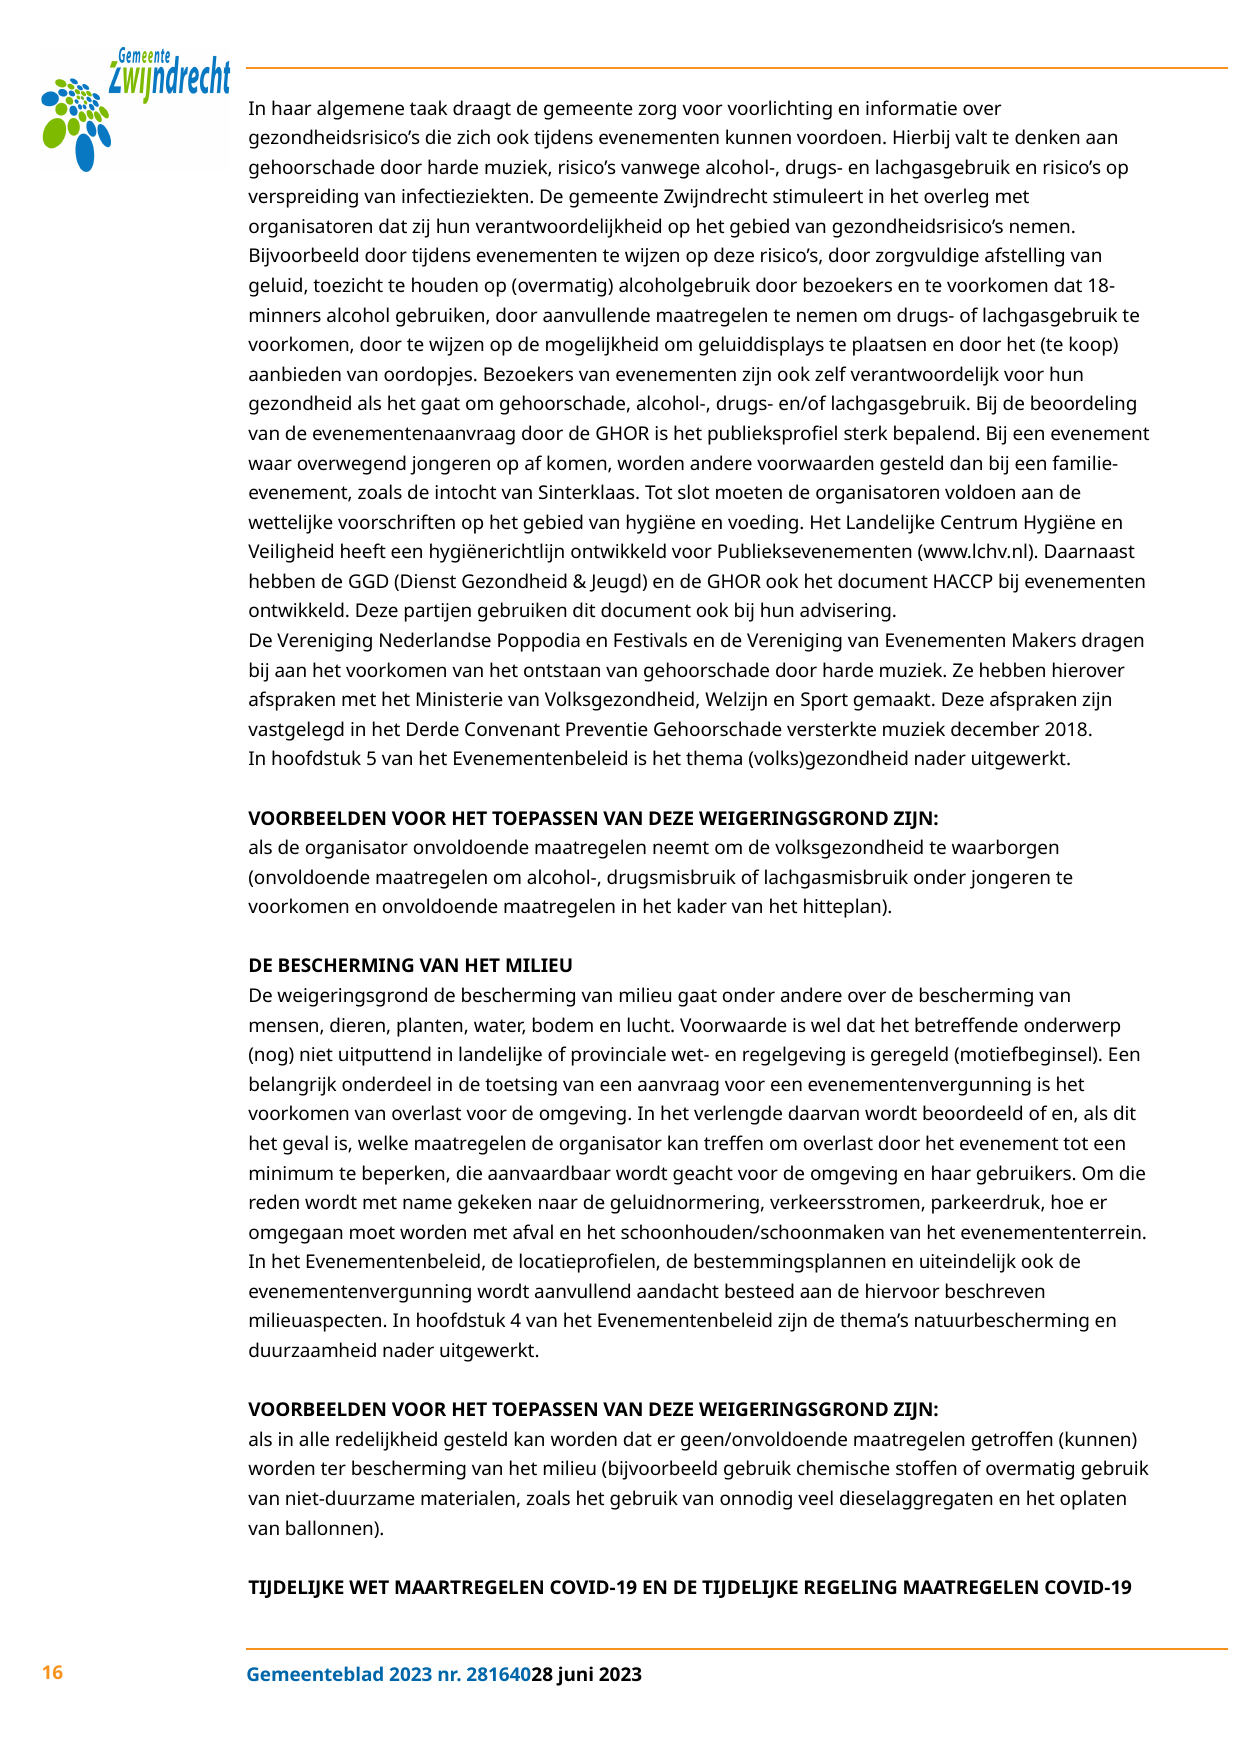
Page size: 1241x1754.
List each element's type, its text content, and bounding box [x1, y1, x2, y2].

text De weigeringsgrond de bescherming van milieu gaat onder andere over de bescherming van mensen, dieren, planten, water, bodem en lucht. Voorwaarde is wel dat het betreffende onderwerp (nog) niet uitputtend in landelijke of provinciale wet- en regelgeving is geregeld (motiefbeginsel). Een belangrijk onderdeel in de toetsing van een aanvraag voor een evenementenvergunning is het voorkomen van overlast voor de omgeving. In het verlengde daarvan wordt beoordeeld of en, als dit het geval is, welke maatregelen de organisator kan treffen om overlast door het evenement tot een minimum te beperken, die aanvaardbaar wordt geacht voor de omgeving en haar gebruikers. Om die reden wordt met name gekeken naar de geluidnormering, verkeersstromen, parkeerdruk, hoe er omgegaan moet worden met afval en het schoonhouden/schoonmaken van het evenemententerrein. In het Evenementenbeleid, de locatieprofielen, de bestemmingsplannen en uiteindelijk ook de evenementenvergunning wordt aanvullend aandacht besteed aan de hiervoor beschreven milieuaspecten. In hoofdstuk 4 van het Evenementenbeleid zijn de thema’s natuurbescherming en duurzaamheid nader uitgewerkt. [248, 982, 1152, 1363]
text als de organisator onvoldoende maatregelen neemt om de volksgezondheid te waarborgen (onvoldoende maatregelen om alcohol-, drugsmisbruik of lachgasmisbruik onder jongeren te voorkomen en onvoldoende maatregelen in het kader van het hitteplan). [248, 834, 1152, 919]
text VOORBEELDEN VOOR HET TOEPASSEN VAN DEZE WEIGERINGSGROND ZIJN: [248, 1396, 1152, 1422]
picture [41, 47, 231, 172]
text De Vereniging Nederlandse Poppodia en Festivals en de Vereniging van Evenementen Makers dragen bij aan het voorkomen van het ontstaan van gehoorschade door harde muziek. Ze hebben hierover afspraken met het Ministerie van Volksgezondheid, Welzijn en Sport gemaakt. Deze afspraken zijn vastgelegd in het Derde Convenant Preventie Gehoorschade versterkte muziek december 2018. [248, 627, 1152, 742]
text In hoofdstuk 5 van het Evenementenbeleid is het thema (volks)gezondheid nader uitgewerkt. [248, 746, 1152, 771]
text In haar algemene taak draagt de gemeente zorg voor voorlichting en informatie over gezondheidsrisico’s die zich ook tijdens evenementen kunnen voordoen. Hierbij valt te denken aan gehoorschade door harde muziek, risico’s vanwege alcohol‐, drugs- en lachgasgebruik en risico’s op verspreiding van infectieziekten. De gemeente Zwijndrecht stimuleert in het overleg met organisatoren dat zij hun verantwoordelijkheid op het gebied van gezondheidsrisico’s nemen. Bijvoorbeeld door tijdens evenementen te wijzen op deze risico’s, door zorgvuldige afstelling van geluid, toezicht te houden op (overmatig) alcoholgebruik door bezoekers en te voorkomen dat 18-minners alcohol gebruiken, door aanvullende maatregelen te nemen om drugs- of lachgasgebruik te voorkomen, door te wijzen op de mogelijkheid om geluiddisplays te plaatsen en door het (te koop) aanbieden van oordopjes. Bezoekers van evenementen zijn ook zelf verantwoordelijk voor hun gezondheid als het gaat om gehoorschade, alcohol‐, drugs- en/of lachgasgebruik. Bij de beoordeling van de evenementenaanvraag door de GHOR is het publieksprofiel sterk bepalend. Bij een evenement waar overwegend jongeren op af komen, worden andere voorwaarden gesteld dan bij een familie-evenement, zoals de intocht van Sinterklaas. Tot slot moeten de organisatoren voldoen aan de wettelijke voorschriften op het gebied van hygiëne en voeding. Het Landelijke Centrum Hygiëne en Veiligheid heeft een hygiënerichtlijn ontwikkeld voor Publieksevenementen (www.lchv.nl). Daarnaast hebben de GGD (Dienst Gezondheid & Jeugd) en de GHOR ook het document HACCP bij evenementen ontwikkeld. Deze partijen gebruiken dit document ook bij hun advisering. [248, 95, 1152, 623]
text TIJDELIJKE WET MAARTREGELEN COVID-19 EN DE TIJDELIJKE REGELING MAATREGELEN COVID-19 [248, 1574, 1152, 1600]
text DE BESCHERMING VAN HET MILIEU [248, 953, 1152, 978]
text als in alle redelijkheid gesteld kan worden dat er geen/onvoldoende maatregelen getroffen (kunnen) worden ter bescherming van het milieu (bijvoorbeeld gebruik chemische stoffen of overmatig gebruik van niet-duurzame materialen, zoals het gebruik van onnodig veel dieselaggregaten en het oplaten van ballonnen). [248, 1426, 1152, 1541]
text VOORBEELDEN VOOR HET TOEPASSEN VAN DEZE WEIGERINGSGROND ZIJN: [248, 805, 1152, 831]
